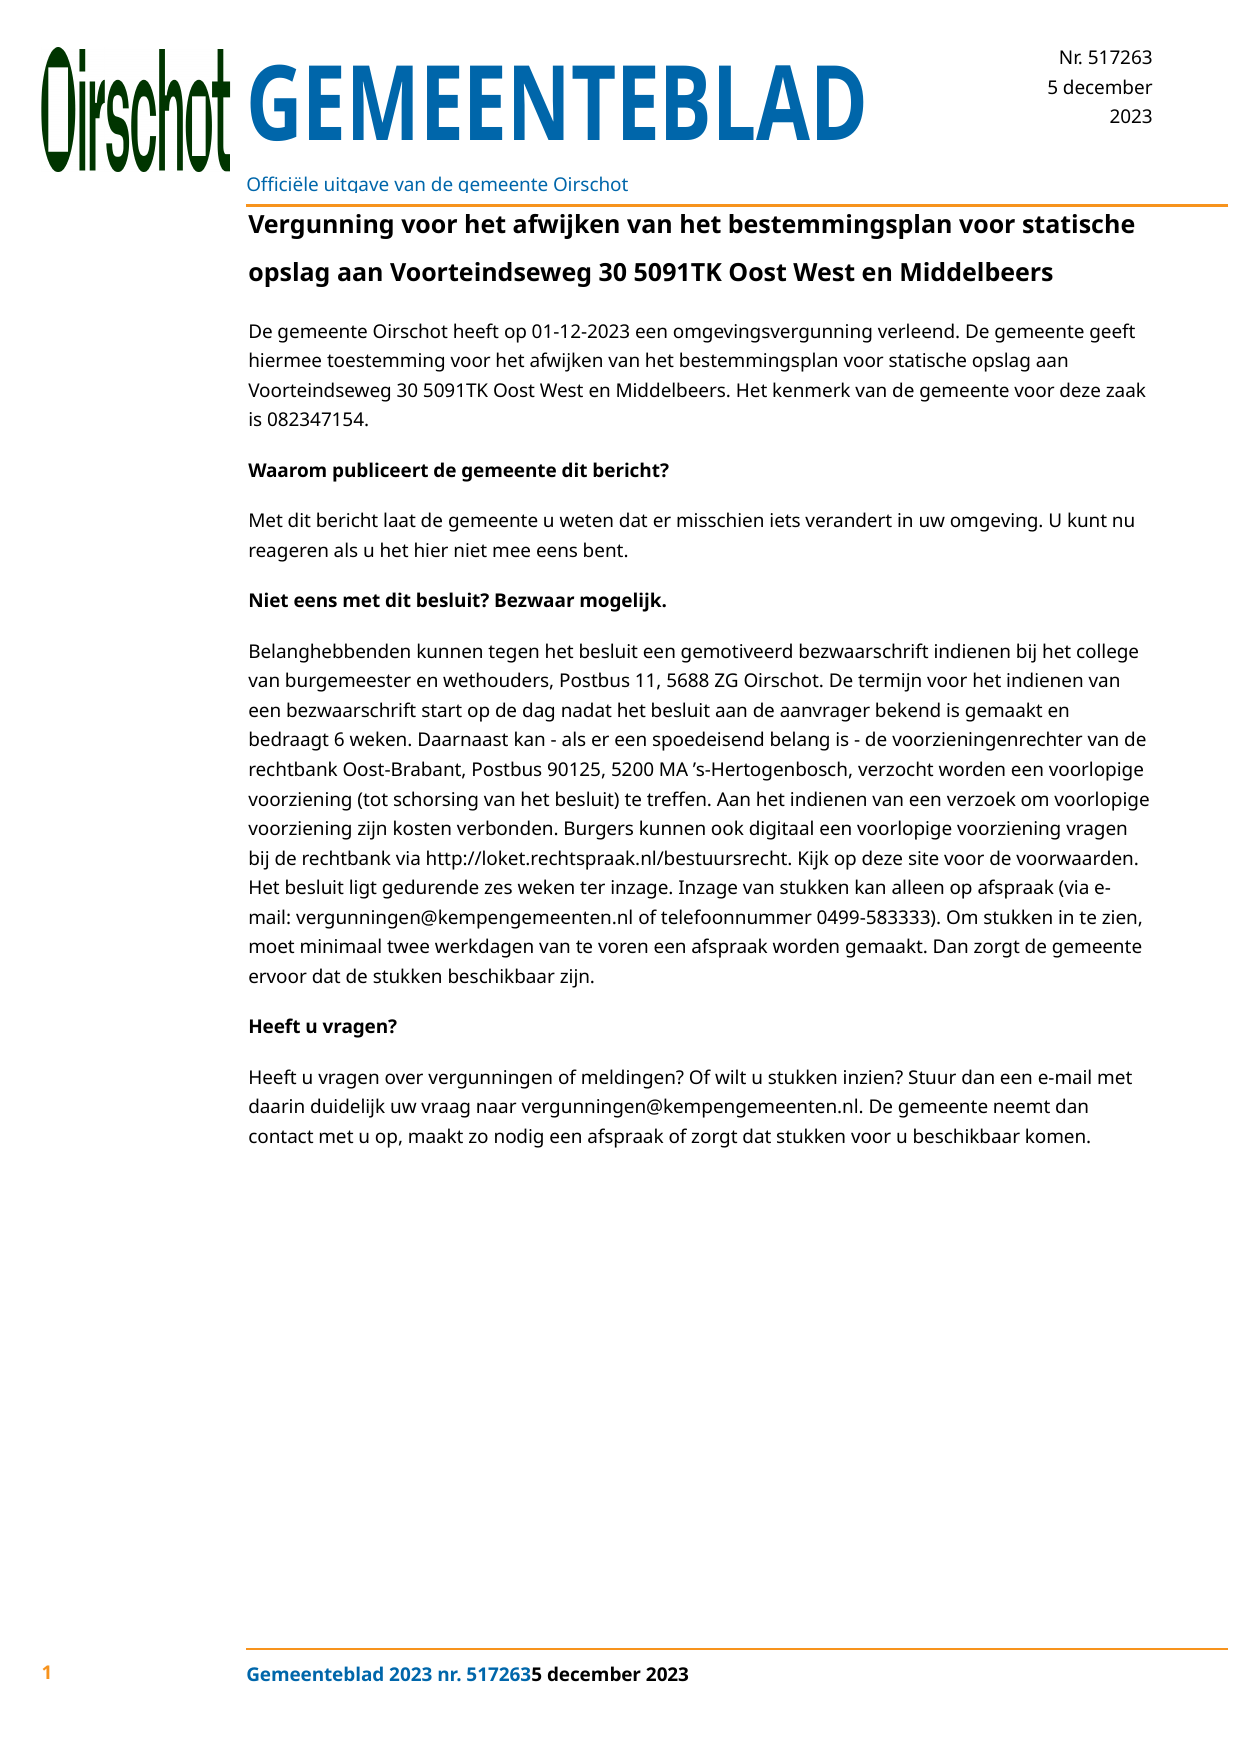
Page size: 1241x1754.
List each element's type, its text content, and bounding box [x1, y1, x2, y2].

text Vergunning voor het afwijken van het bestemmingsplan voor statische opslag aan Voorteindseweg 30 5091TK Oost West en Middelbeers [248, 207, 1152, 288]
text De gemeente Oirschot heeft op 01-12-2023 een omgevingsvergunning verleend. De gemeente geeft hiermee toestemming voor het afwijken van het bestemmingsplan voor statische opslag aan Voorteindseweg 30 5091TK Oost West en Middelbeers. Het kenmerk van de gemeente voor deze zaak is 082347154. [248, 318, 1152, 432]
text Heeft u vragen? [248, 1014, 1152, 1039]
text Heeft u vragen over vergunningen of meldingen? Of wilt u stukken inzien? Stuur dan een e-mail met daarin duidelijk uw vraag naar vergunningen@kempengemeenten.nl. De gemeente neemt dan contact met u op, maakt zo nodig een afspraak of zorgt dat stukken voor u beschikbaar komen. [248, 1064, 1152, 1149]
picture [41, 47, 231, 172]
text Met dit bericht laat de gemeente u weten dat er misschien iets verandert in uw omgeving. U kunt nu reageren als u het hier niet mee eens bent. [248, 507, 1152, 563]
text Belanghebbenden kunnen tegen het besluit een gemotiveerd bezwaarschrift indienen bij het college van burgemeester en wethouders, Postbus 11, 5688 ZG Oirschot. De termijn voor het indienen van een bezwaarschrift start op de dag nadat het besluit aan de aanvrager bekend is gemaakt en bedraagt 6 weken. Daarnaast kan - als er een spoedeisend belang is - de voorzieningenrechter van de rechtbank Oost-Brabant, Postbus 90125, 5200 MA ’s-Hertogenbosch, verzocht worden een voorlopige voorziening (tot schorsing van het besluit) te treffen. Aan het indienen van een verzoek om voorlopige voorziening zijn kosten verbonden. Burgers kunnen ook digitaal een voorlopige voorziening vragen bij de rechtbank via http://loket.rechtspraak.nl/bestuursrecht. Kijk op deze site voor de voorwaarden. Het besluit ligt gedurende zes weken ter inzage. Inzage van stukken kan alleen op afspraak (via e-mail: vergunningen@kempengemeenten.nl of telefoonnummer 0499-583333). Om stukken in te zien, moet minimaal twee werkdagen van te voren een afspraak worden gemaakt. Dan zorgt de gemeente ervoor dat de stukken beschikbaar zijn. [248, 638, 1152, 989]
text Niet eens met dit besluit? Bezwaar mogelijk. [248, 587, 1152, 613]
text Waarom publiceert de gemeente dit bericht? [248, 457, 1152, 483]
